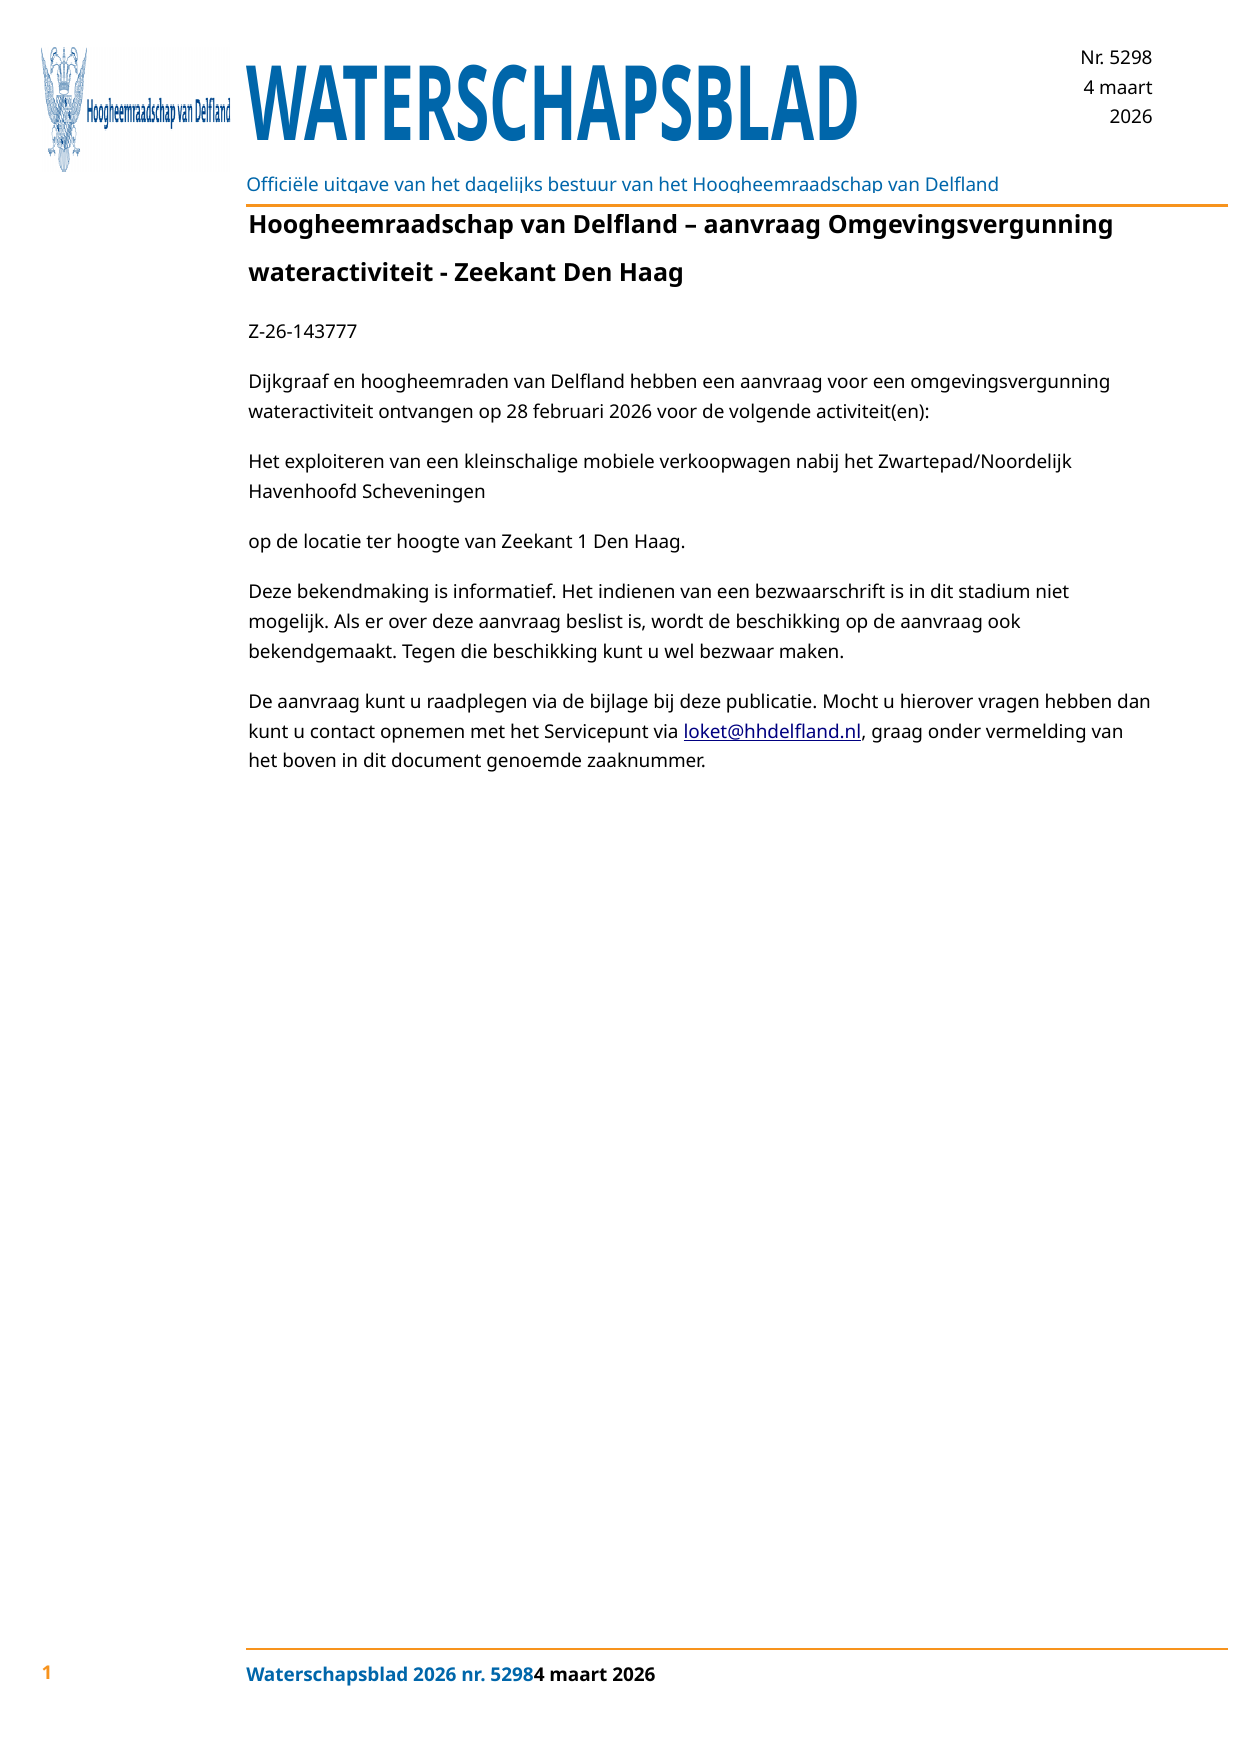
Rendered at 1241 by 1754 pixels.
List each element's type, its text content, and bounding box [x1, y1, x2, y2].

text Z-26-143777 [248, 318, 1152, 344]
picture [41, 47, 231, 172]
text op de locatie ter hoogte van Zeekant 1 Den Haag. [248, 528, 1152, 554]
text Het exploiteren van een kleinschalige mobiele verkoopwagen nabij het Zwartepad/Noordelijk Havenhoofd Scheveningen [248, 448, 1152, 504]
text De aanvraag kunt u raadplegen via de bijlage bij deze publicatie. Mocht u hierover vragen hebben dan kunt u contact opnemen met het Servicepunt via loket@hhdelfland.nl, graag onder vermelding van het boven in dit document genoemde zaaknummer. [248, 688, 1152, 773]
text Hoogheemraadschap van Delfland – aanvraag Omgevingsvergunning wateractiviteit - Zeekant Den Haag [248, 207, 1152, 288]
text Dijkgraaf en hoogheemraden van Delfland hebben een aanvraag voor een omgevingsvergunning wateractiviteit ontvangen op 28 februari 2026 voor de volgende activiteit(en): [248, 368, 1152, 424]
text Deze bekendmaking is informatief. Het indienen van een bezwaarschrift is in dit stadium niet mogelijk. Als er over deze aanvraag beslist is, wordt de beschikking op de aanvraag ook bekendgemaakt. Tegen die beschikking kunt u wel bezwaar maken. [248, 579, 1152, 664]
